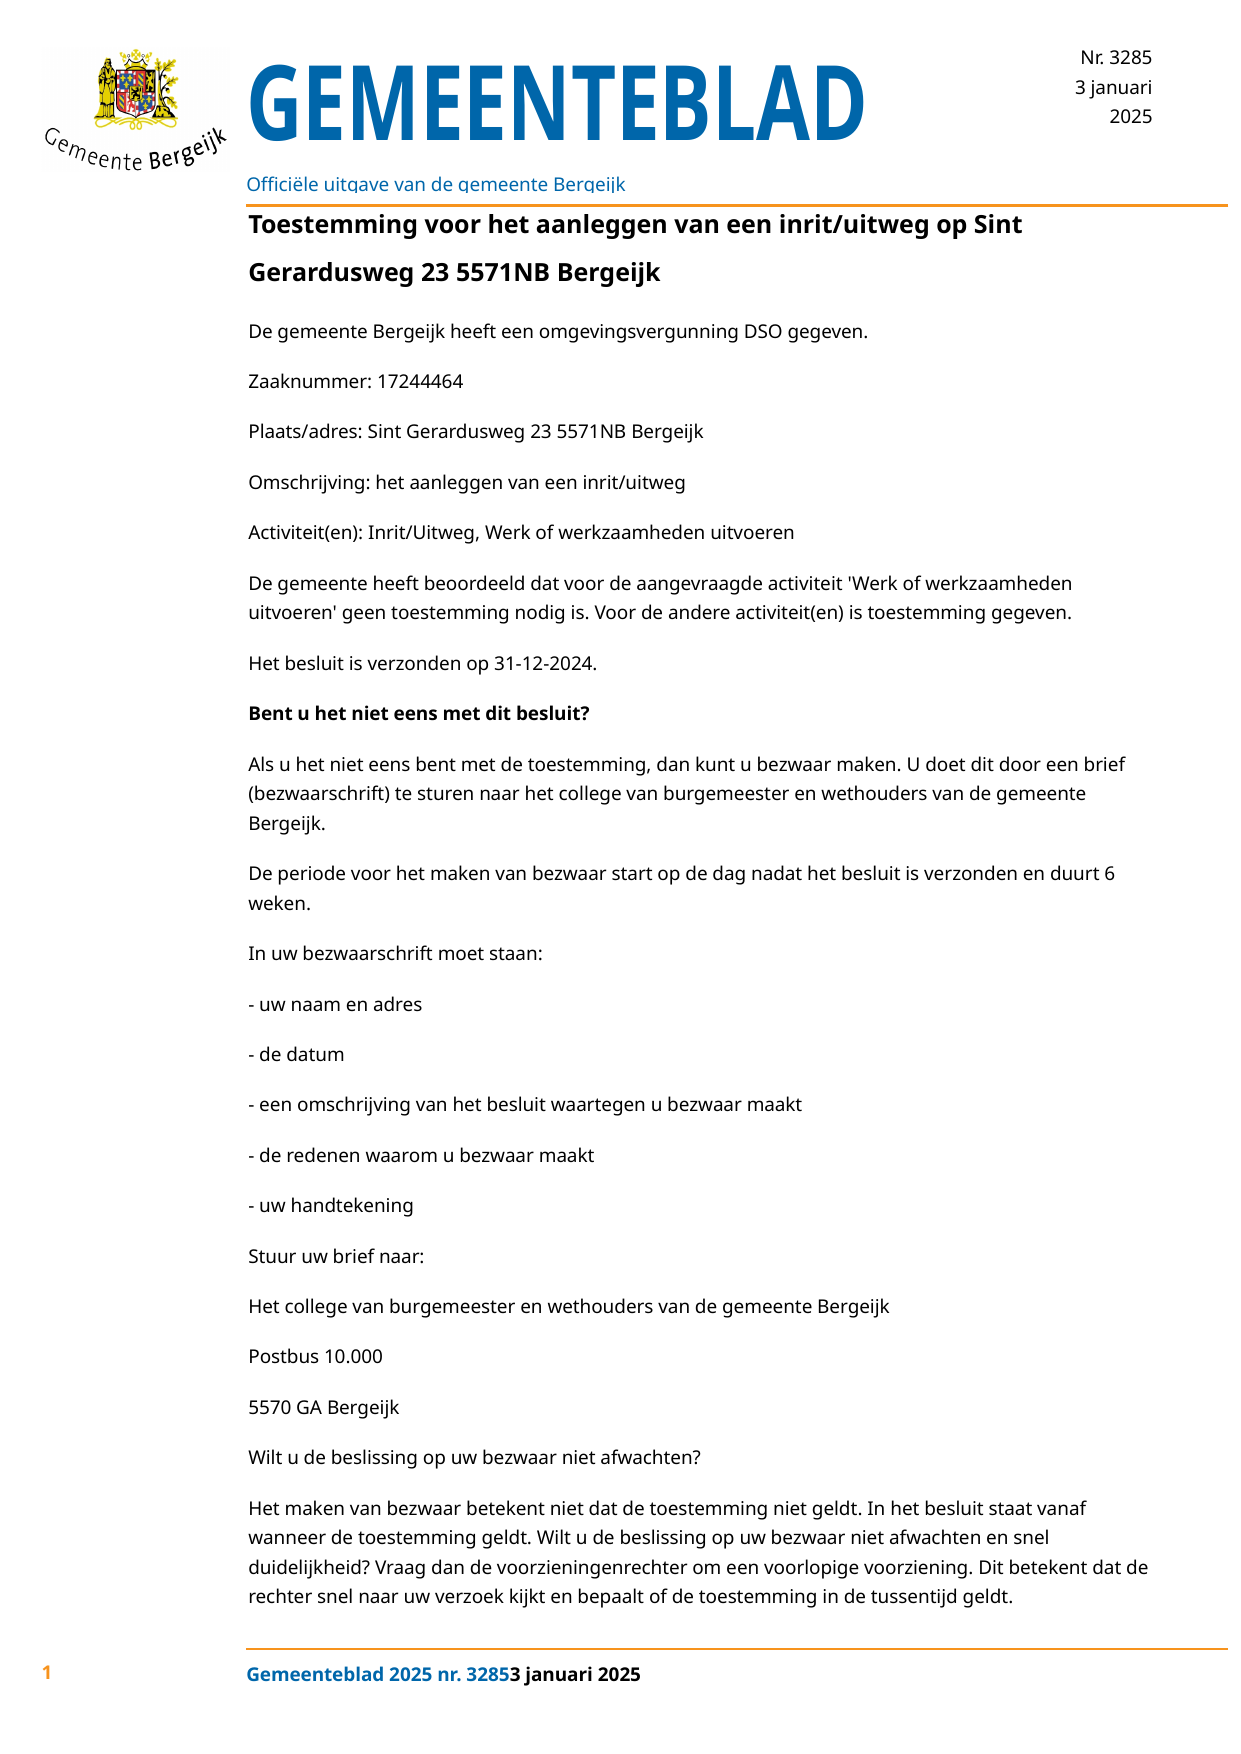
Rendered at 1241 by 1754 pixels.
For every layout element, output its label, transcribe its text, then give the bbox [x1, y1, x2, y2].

text De gemeente Bergeijk heeft een omgevingsvergunning DSO gegeven. [248, 318, 1152, 344]
text 5570 GA Bergeijk [248, 1394, 1152, 1420]
text - een omschrijving van het besluit waartegen u bezwaar maakt [248, 1092, 1152, 1117]
text - uw naam en adres [248, 991, 1152, 1017]
text Het maken van bezwaar betekent niet dat de toestemming niet geldt. In het besluit staat vanaf wanneer de toestemming geldt. Wilt u de beslissing op uw bezwaar niet afwachten en snel duidelijkheid? Vraag dan de voorzieningenrechter om een voorlopige voorziening. Dit betekent dat de rechter snel naar uw verzoek kijkt en bepaalt of de toestemming in de tussentijd geldt. [248, 1495, 1152, 1609]
text Het college van burgemeester en wethouders van de gemeente Bergeijk [248, 1293, 1152, 1319]
text - de redenen waarom u bezwaar maakt [248, 1142, 1152, 1168]
text In uw bezwaarschrift moet staan: [248, 940, 1152, 966]
text Zaaknummer: 17244464 [248, 368, 1152, 394]
picture [41, 47, 231, 172]
text Wilt u de beslissing op uw bezwaar niet afwachten? [248, 1444, 1152, 1470]
text - de datum [248, 1041, 1152, 1067]
text De periode voor het maken van bezwaar start op de dag nadat het besluit is verzonden en duurt 6 weken. [248, 860, 1152, 916]
text Bent u het niet eens met dit besluit? [248, 700, 1152, 726]
text Omschrijving: het aanleggen van een inrit/uitweg [248, 469, 1152, 495]
text Toestemming voor het aanleggen van een inrit/uitweg op Sint Gerardusweg 23 5571NB Bergeijk [248, 207, 1152, 288]
text Stuur uw brief naar: [248, 1243, 1152, 1269]
text - uw handtekening [248, 1192, 1152, 1218]
text Het besluit is verzonden op 31-12-2024. [248, 650, 1152, 676]
text De gemeente heeft beoordeeld dat voor de aangevraagde activiteit 'Werk of werkzaamheden uitvoeren' geen toestemming nodig is. Voor de andere activiteit(en) is toestemming gegeven. [248, 570, 1152, 625]
text Activiteit(en): Inrit/Uitweg, Werk of werkzaamheden uitvoeren [248, 519, 1152, 545]
text Plaats/adres: Sint Gerardusweg 23 5571NB Bergeijk [248, 419, 1152, 444]
text Als u het niet eens bent met de toestemming, dan kunt u bezwaar maken. U doet dit door een brief (bezwaarschrift) te sturen naar het college van burgemeester en wethouders van de gemeente Bergeijk. [248, 751, 1152, 836]
text Postbus 10.000 [248, 1344, 1152, 1369]
